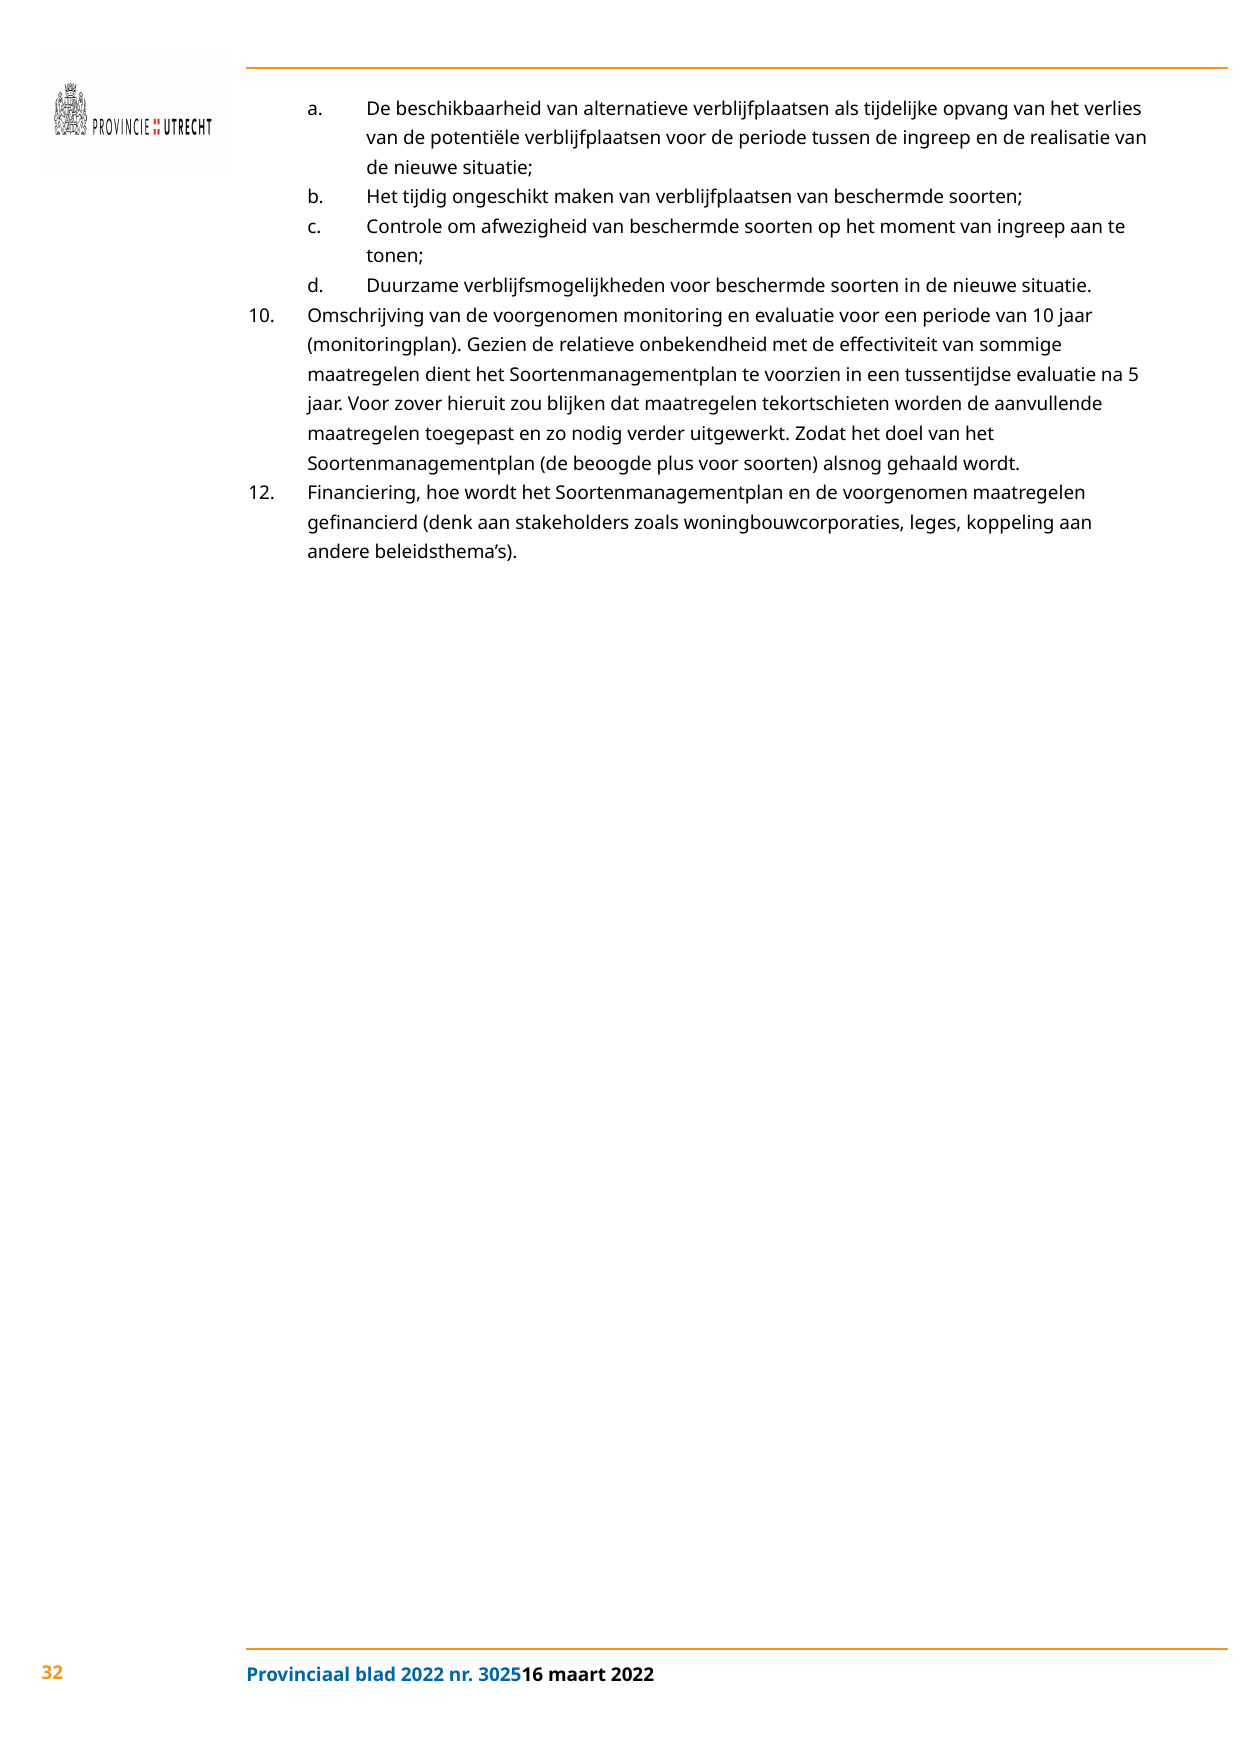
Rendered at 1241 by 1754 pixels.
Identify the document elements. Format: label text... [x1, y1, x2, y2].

picture [41, 47, 231, 172]
list Duurzame verblijfsmogelijkheden voor beschermde soorten in de nieuwe situatie. [307, 272, 1152, 298]
list Controle om afwezigheid van beschermde soorten op het moment van ingreep aan te tonen; [307, 213, 1152, 268]
list Het tijdig ongeschikt maken van verblijfplaatsen van beschermde soorten; [307, 183, 1152, 209]
list Financiering, hoe wordt het Soortenmanagementplan en de voorgenomen maatregelen gefinancierd (denk aan stakeholders zoals woningbouwcorporaties, leges, koppeling aan andere beleidsthema’s). [248, 479, 1152, 564]
list Omschrijving van de voorgenomen monitoring en evaluatie voor een periode van 10 jaar (monitoringplan). Gezien de relatieve onbekendheid met de effectiviteit van sommige maatregelen dient het Soortenmanagementplan te voorzien in een tussentijdse evaluatie na 5 jaar. Voor zover hieruit zou blijken dat maatregelen tekortschieten worden de aanvullende maatregelen toegepast en zo nodig verder uitgewerkt. Zodat het doel van het Soortenmanagementplan (de beoogde plus voor soorten) alsnog gehaald wordt. [248, 302, 1152, 476]
list De beschikbaarheid van alternatieve verblijfplaatsen als tijdelijke opvang van het verlies van de potentiële verblijfplaatsen voor de periode tussen de ingreep en de realisatie van de nieuwe situatie; [307, 95, 1152, 180]
